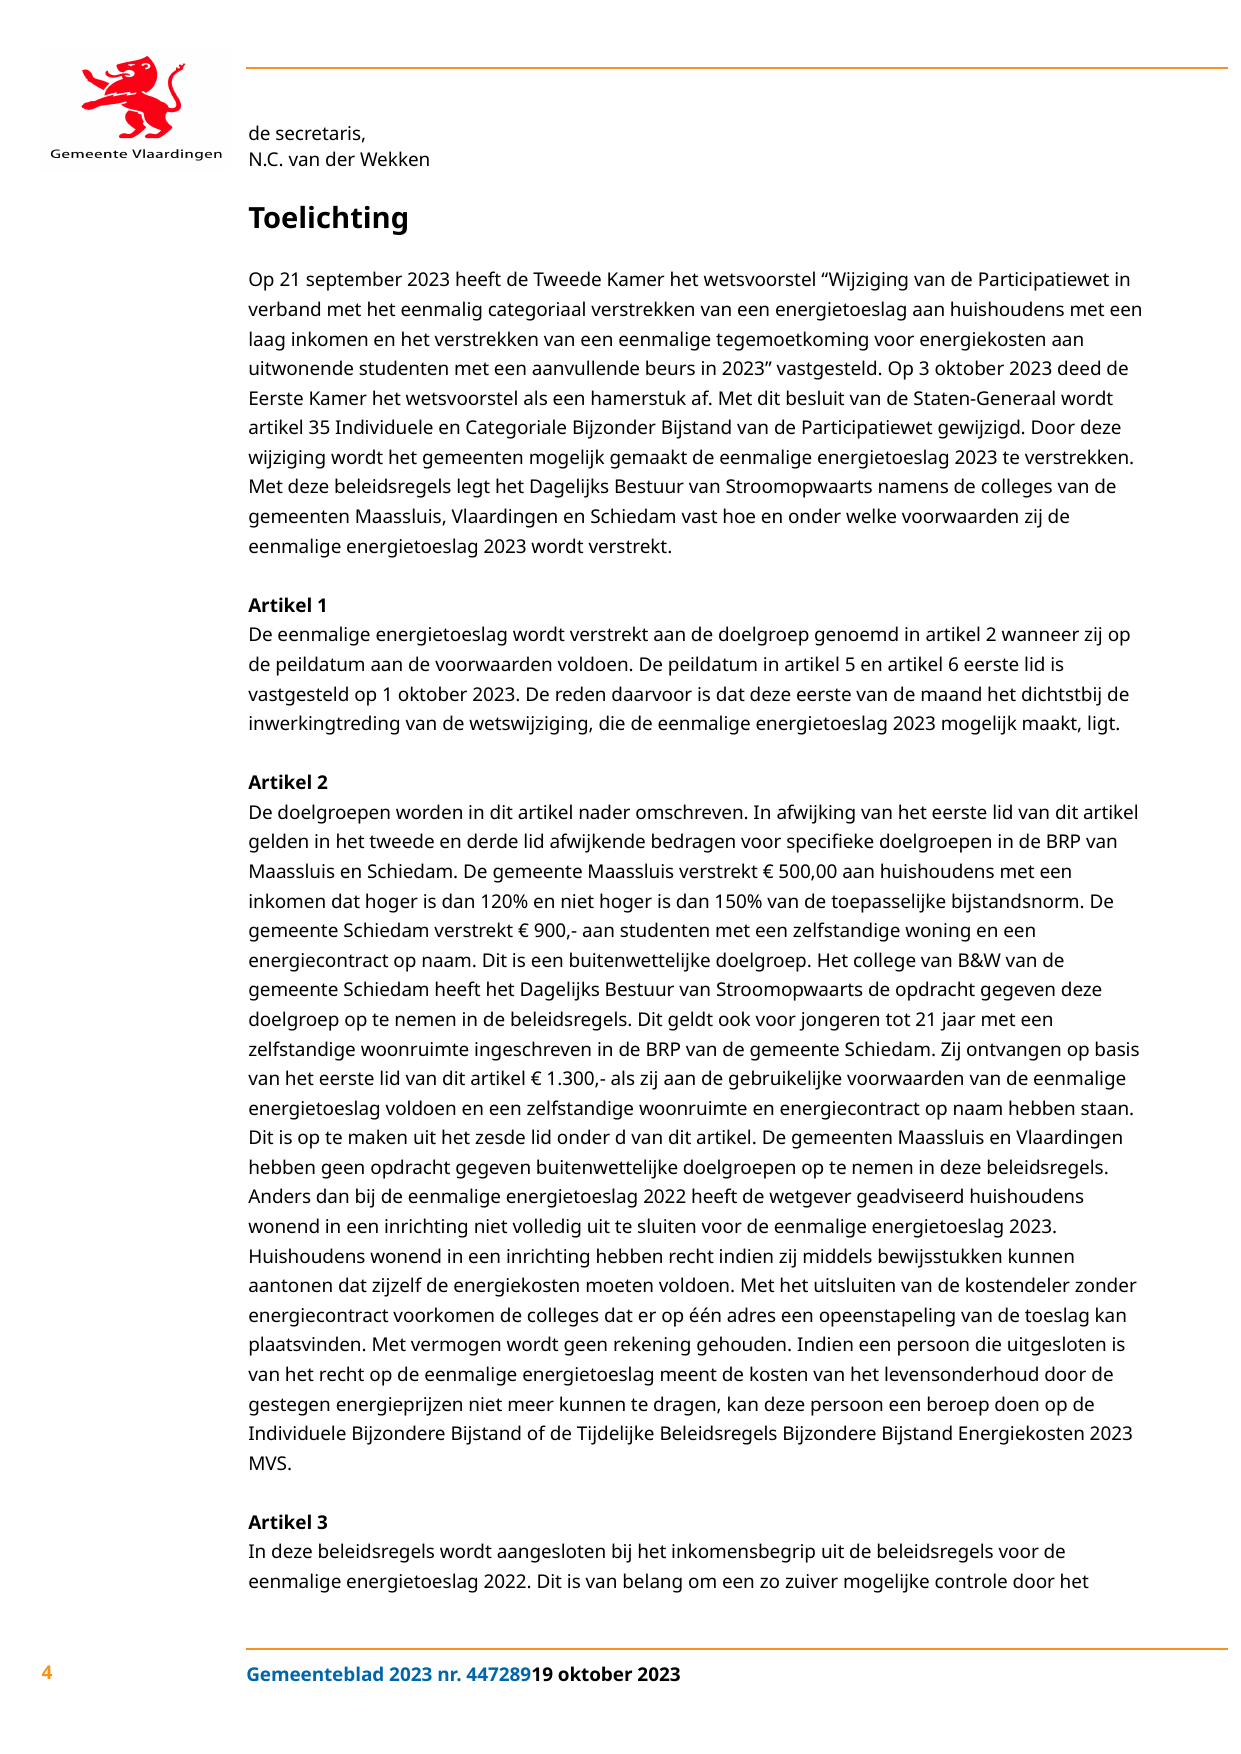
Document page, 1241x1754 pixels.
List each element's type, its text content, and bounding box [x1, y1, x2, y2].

text Artikel 3 [248, 1509, 1152, 1535]
text De eenmalige energietoeslag wordt verstrekt aan de doelgroep genoemd in artikel 2 wanneer zij op de peildatum aan de voorwaarden voldoen. De peildatum in artikel 5 en artikel 6 eerste lid is vastgesteld op 1 oktober 2023. De reden daarvoor is dat deze eerste van de maand het dichtstbij de inwerkingtreding van de wetswijziging, die de eenmalige energietoeslag 2023 mogelijk maakt, ligt. [248, 622, 1152, 736]
text In deze beleidsregels wordt aangesloten bij het inkomensbegrip uit de beleidsregels voor de eenmalige energietoeslag 2022. Dit is van belang om een zo zuiver mogelijke controle door het [248, 1539, 1152, 1594]
text N.C. van der Wekken [248, 146, 1152, 172]
text Artikel 1 [248, 592, 1152, 618]
text de secretaris, [248, 121, 1152, 146]
text De doelgroepen worden in dit artikel nader omschreven. In afwijking van het eerste lid van dit artikel gelden in het tweede en derde lid afwijkende bedragen voor specifieke doelgroepen in de BRP van Maassluis en Schiedam. De gemeente Maassluis verstrekt € 500,00 aan huishoudens met een inkomen dat hoger is dan 120% en niet hoger is dan 150% van de toepasselijke bijstandsnorm. De gemeente Schiedam verstrekt € 900,- aan studenten met een zelfstandige woning en een energiecontract op naam. Dit is een buitenwettelijke doelgroep. Het college van B&W van de gemeente Schiedam heeft het Dagelijks Bestuur van Stroomopwaarts de opdracht gegeven deze doelgroep op te nemen in de beleidsregels. Dit geldt ook voor jongeren tot 21 jaar met een zelfstandige woonruimte ingeschreven in de BRP van de gemeente Schiedam. Zij ontvangen op basis van het eerste lid van dit artikel € 1.300,- als zij aan de gebruikelijke voorwaarden van de eenmalige energietoeslag voldoen en een zelfstandige woonruimte en energiecontract op naam hebben staan. Dit is op te maken uit het zesde lid onder d van dit artikel. De gemeenten Maassluis en Vlaardingen hebben geen opdracht gegeven buitenwettelijke doelgroepen op te nemen in deze beleidsregels. Anders dan bij de eenmalige energietoeslag 2022 heeft de wetgever geadviseerd huishoudens wonend in een inrichting niet volledig uit te sluiten voor de eenmalige energietoeslag 2023. Huishoudens wonend in een inrichting hebben recht indien zij middels bewijsstukken kunnen aantonen dat zijzelf de energiekosten moeten voldoen. Met het uitsluiten van de kostendeler zonder energiecontract voorkomen de colleges dat er op één adres een opeenstapeling van de toeslag kan plaatsvinden. Met vermogen wordt geen rekening gehouden. Indien een persoon die uitgesloten is van het recht op de eenmalige energietoeslag meent de kosten van het levensonderhoud door de gestegen energieprijzen niet meer kunnen te dragen, kan deze persoon een beroep doen op de Individuele Bijzondere Bijstand of de Tijdelijke Beleidsregels Bijzondere Bijstand Energiekosten 2023 MVS. [248, 799, 1152, 1476]
text Op 21 september 2023 heeft de Tweede Kamer het wetsvoorstel “Wijziging van de Participatiewet in verband met het eenmalig categoriaal verstrekken van een energietoeslag aan huishoudens met een laag inkomen en het verstrekken van een eenmalige tegemoetkoming voor energiekosten aan uitwonende studenten met een aanvullende beurs in 2023” vastgesteld. Op 3 oktober 2023 deed de Eerste Kamer het wetsvoorstel als een hamerstuk af. Met dit besluit van de Staten-Generaal wordt artikel 35 Individuele en Categoriale Bijzonder Bijstand van de Participatiewet gewijzigd. Door deze wijziging wordt het gemeenten mogelijk gemaakt de eenmalige energietoeslag 2023 te verstrekken. Met deze beleidsregels legt het Dagelijks Bestuur van Stroomopwaarts namens de colleges van de gemeenten Maassluis, Vlaardingen en Schiedam vast hoe en onder welke voorwaarden zij de eenmalige energietoeslag 2023 wordt verstrekt. [248, 267, 1152, 558]
text Toelichting [248, 198, 1152, 237]
text Artikel 2 [248, 769, 1152, 795]
picture [41, 47, 231, 172]
